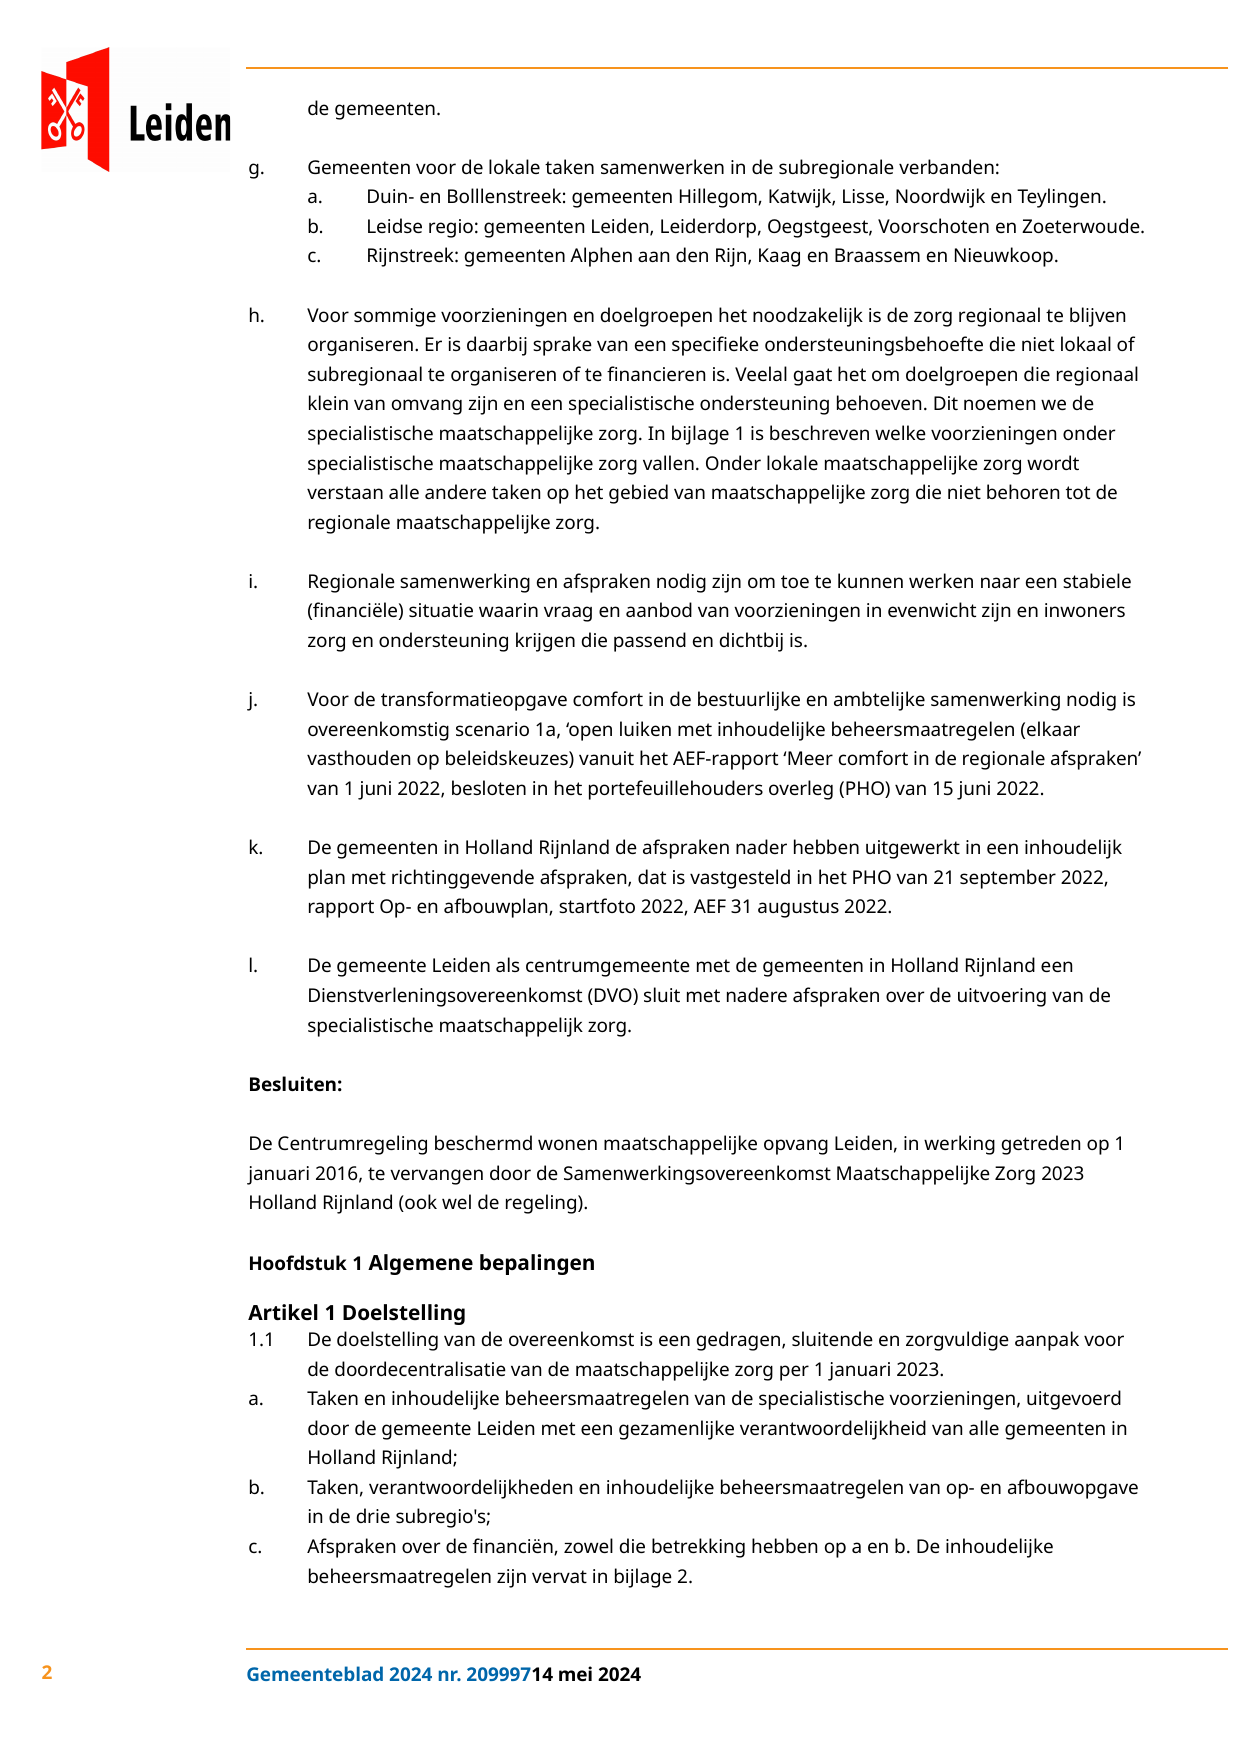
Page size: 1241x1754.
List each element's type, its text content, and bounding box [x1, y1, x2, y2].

text Artikel 1 Doelstelling [248, 1298, 1152, 1326]
list De gemeenten in Holland Rijnland de afspraken nader hebben uitgewerkt in een inhoudelijk plan met richtinggevende afspraken, dat is vastgesteld in het PHO van 21 september 2022, rapport Op- en afbouwplan, startfoto 2022, AEF 31 augustus 2022. [248, 834, 1152, 919]
list Taken en inhoudelijke beheersmaatregelen van de specialistische voorzieningen, uitgevoerd door de gemeente Leiden met een gezamenlijke verantwoordelijkheid van alle gemeenten in Holland Rijnland; [248, 1385, 1152, 1470]
list Leidse regio: gemeenten Leiden, Leiderdorp, Oegstgeest, Voorschoten en Zoeterwoude. [307, 213, 1152, 239]
list De gemeente Leiden als centrumgemeente met de gemeenten in Holland Rijnland een Dienstverleningsovereenkomst (DVO) sluit met nadere afspraken over de uitvoering van de specialistische maatschappelijk zorg. [248, 953, 1152, 1038]
picture [41, 47, 231, 172]
list Gemeenten voor de lokale taken samenwerken in de subregionale verbanden: [248, 154, 1152, 180]
list De doelstelling van de overeenkomst is een gedragen, sluitende en zorgvuldige aanpak voor de doordecentralisatie van de maatschappelijke zorg per 1 januari 2023. [248, 1326, 1152, 1382]
list Voor sommige voorzieningen en doelgroepen het noodzakelijk is de zorg regionaal te blijven organiseren. Er is daarbij sprake van een specifieke ondersteuningsbehoefte die niet lokaal of subregionaal te organiseren of te financieren is. Veelal gaat het om doelgroepen die regionaal klein van omvang zijn en een specialistische ondersteuning behoeven. Dit noemen we de specialistische maatschappelijke zorg. In bijlage 1 is beschreven welke voorzieningen onder specialistische maatschappelijke zorg vallen. Onder lokale maatschappelijke zorg wordt verstaan alle andere taken op het gebied van maatschappelijke zorg die niet behoren tot de regionale maatschappelijke zorg. [248, 302, 1152, 535]
list Regionale samenwerking en afspraken nodig zijn om toe te kunnen werken naar een stabiele (financiële) situatie waarin vraag en aanbod van voorzieningen in evenwicht zijn en inwoners zorg en ondersteuning krijgen die passend en dichtbij is. [248, 568, 1152, 653]
text Hoofdstuk 1 Algemene bepalingen [248, 1248, 1152, 1277]
list Duin- en Bolllenstreek: gemeenten Hillegom, Katwijk, Lisse, Noordwijk en Teylingen. [307, 183, 1152, 209]
text Besluiten: [248, 1071, 1152, 1097]
text De Centrumregeling beschermd wonen maatschappelijke opvang Leiden, in werking getreden op 1 januari 2016, te vervangen door de Samenwerkingsovereenkomst Maatschappelijke Zorg 2023 Holland Rijnland (ook wel de regeling). [248, 1130, 1152, 1215]
list Afspraken over de financiën, zowel die betrekking hebben op a en b. De inhoudelijke beheersmaatregelen zijn vervat in bijlage 2. [248, 1533, 1152, 1589]
list Voor de transformatieopgave comfort in de bestuurlijke en ambtelijke samenwerking nodig is overeenkomstig scenario 1a, ‘open luiken met inhoudelijke beheersmaatregelen (elkaar vasthouden op beleidskeuzes) vanuit het AEF-rapport ‘Meer comfort in de regionale afspraken’ van 1 juni 2022, besloten in het portefeuillehouders overleg (PHO) van 15 juni 2022. [248, 686, 1152, 801]
list Rijnstreek: gemeenten Alphen aan den Rijn, Kaag en Braassem en Nieuwkoop. [307, 243, 1152, 268]
list de gemeenten. [248, 95, 1152, 121]
list Taken, verantwoordelijkheden en inhoudelijke beheersmaatregelen van op- en afbouwopgave in de drie subregio's; [248, 1474, 1152, 1529]
